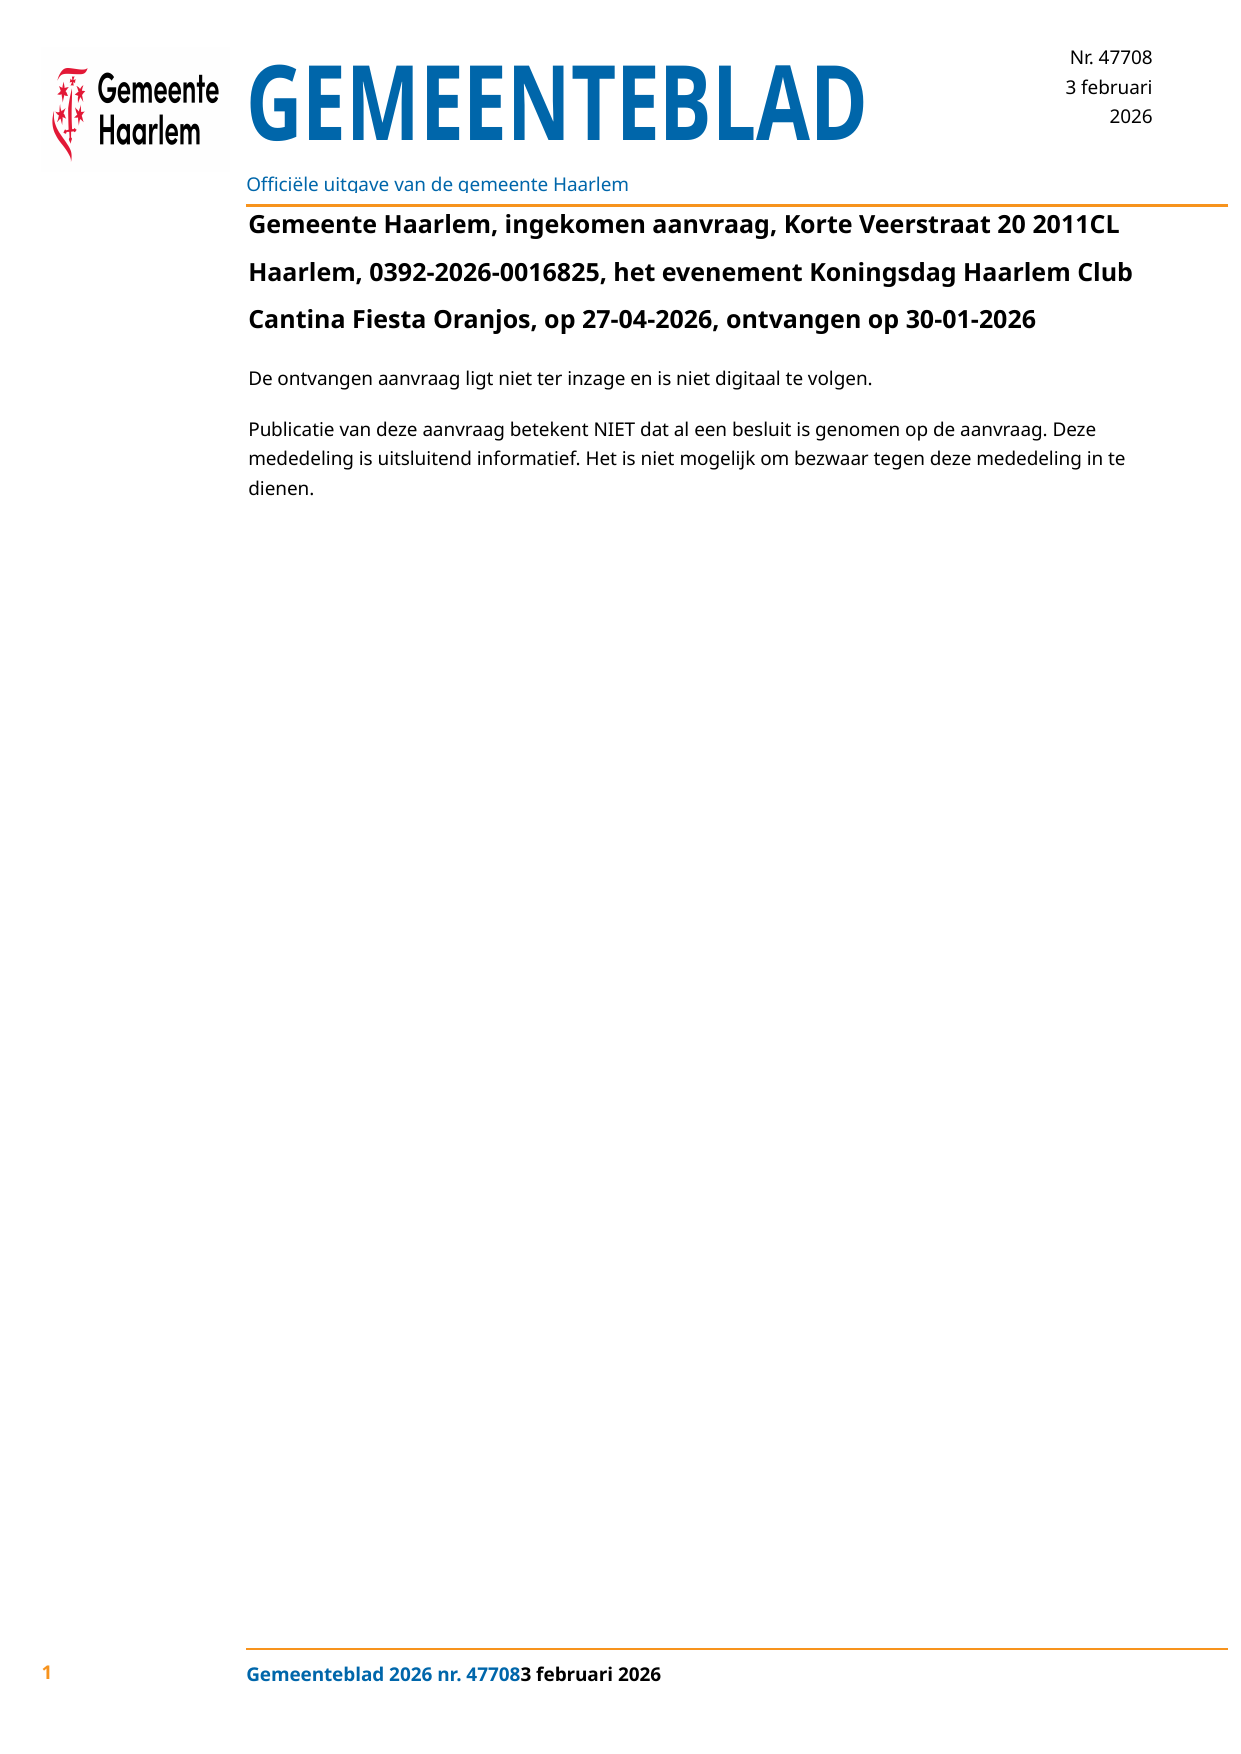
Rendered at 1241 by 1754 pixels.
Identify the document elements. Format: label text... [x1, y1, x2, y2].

picture [41, 47, 231, 172]
text Gemeente Haarlem, ingekomen aanvraag, Korte Veerstraat 20 2011CL Haarlem, 0392-2026-0016825, het evenement Koningsdag Haarlem Club Cantina Fiesta Oranjos, op 27-04-2026, ontvangen op 30-01-2026 [248, 207, 1152, 336]
text Publicatie van deze aanvraag betekent NIET dat al een besluit is genomen op de aanvraag. Deze mededeling is uitsluitend informatief. Het is niet mogelijk om bezwaar tegen deze mededeling in te dienen. [248, 416, 1152, 501]
text De ontvangen aanvraag ligt niet ter inzage en is niet digitaal te volgen. [248, 366, 1152, 391]
